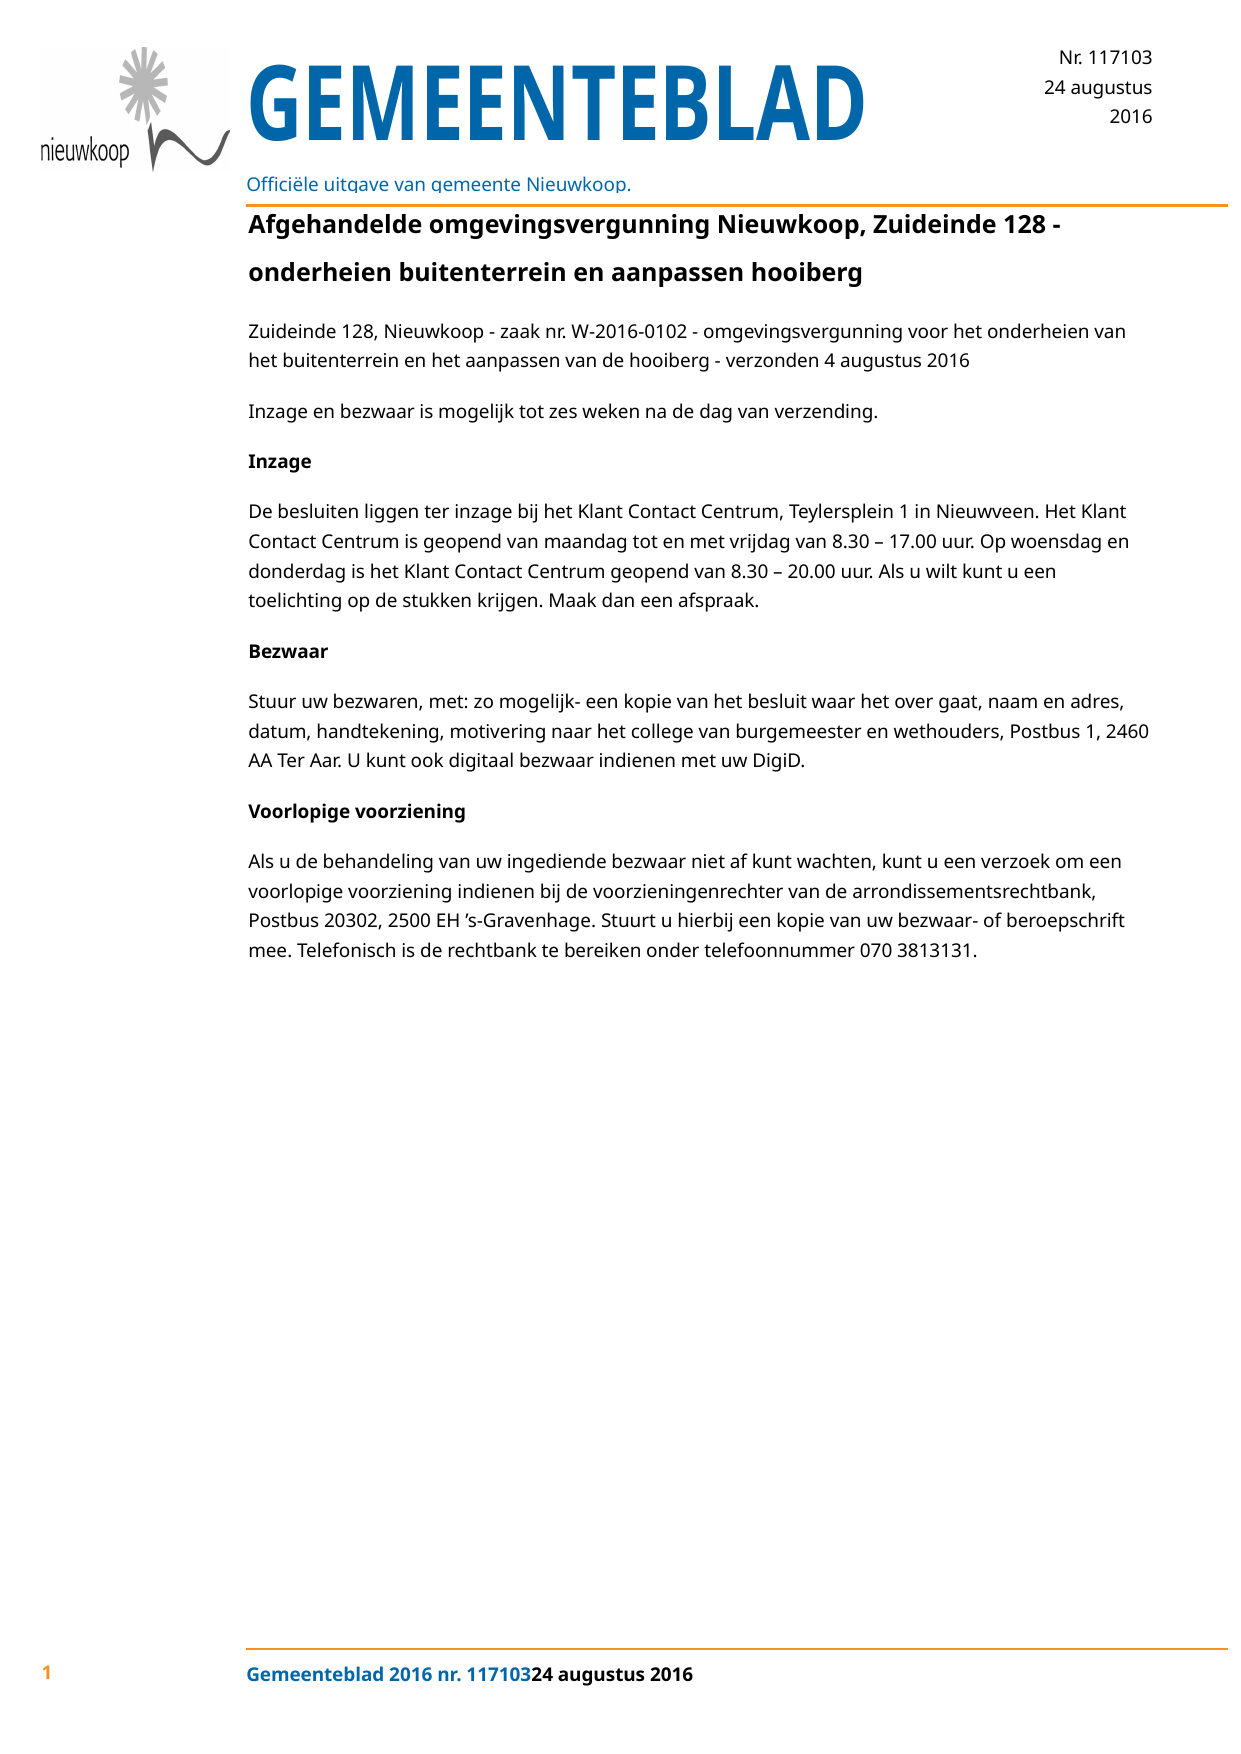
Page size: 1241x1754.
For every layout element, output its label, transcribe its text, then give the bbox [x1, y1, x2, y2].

picture [41, 47, 231, 172]
text Als u de behandeling van uw ingediende bezwaar niet af kunt wachten, kunt u een verzoek om een voorlopige voorziening indienen bij de voorzieningenrechter van de arrondissementsrechtbank, Postbus 20302, 2500 EH ’s-Gravenhage. Stuurt u hierbij een kopie van uw bezwaar- of beroepschrift mee. Telefonisch is de rechtbank te bereiken onder telefoonnummer 070 3813131. [248, 848, 1152, 963]
text Stuur uw bezwaren, met: zo mogelijk- een kopie van het besluit waar het over gaat, naam en adres, datum, handtekening, motivering naar het college van burgemeester en wethouders, Postbus 1, 2460 AA Ter Aar. U kunt ook digitaal bezwaar indienen met uw DigiD. [248, 688, 1152, 773]
text Bezwaar [248, 638, 1152, 664]
text Inzage en bezwaar is mogelijk tot zes weken na de dag van verzending. [248, 398, 1152, 424]
text Inzage [248, 448, 1152, 474]
text De besluiten liggen ter inzage bij het Klant Contact Centrum, Teylersplein 1 in Nieuwveen. Het Klant Contact Centrum is geopend van maandag tot en met vrijdag van 8.30 – 17.00 uur. Op woensdag en donderdag is het Klant Contact Centrum geopend van 8.30 – 20.00 uur. Als u wilt kunt u een toelichting op de stukken krijgen. Maak dan een afspraak. [248, 499, 1152, 613]
text Zuideinde 128, Nieuwkoop - zaak nr. W-2016-0102 - omgevingsvergunning voor het onderheien van het buitenterrein en het aanpassen van de hooiberg - verzonden 4 augustus 2016 [248, 318, 1152, 373]
text Voorlopige voorziening [248, 798, 1152, 824]
text Afgehandelde omgevingsvergunning Nieuwkoop, Zuideinde 128 - onderheien buitenterrein en aanpassen hooiberg [248, 207, 1152, 288]
